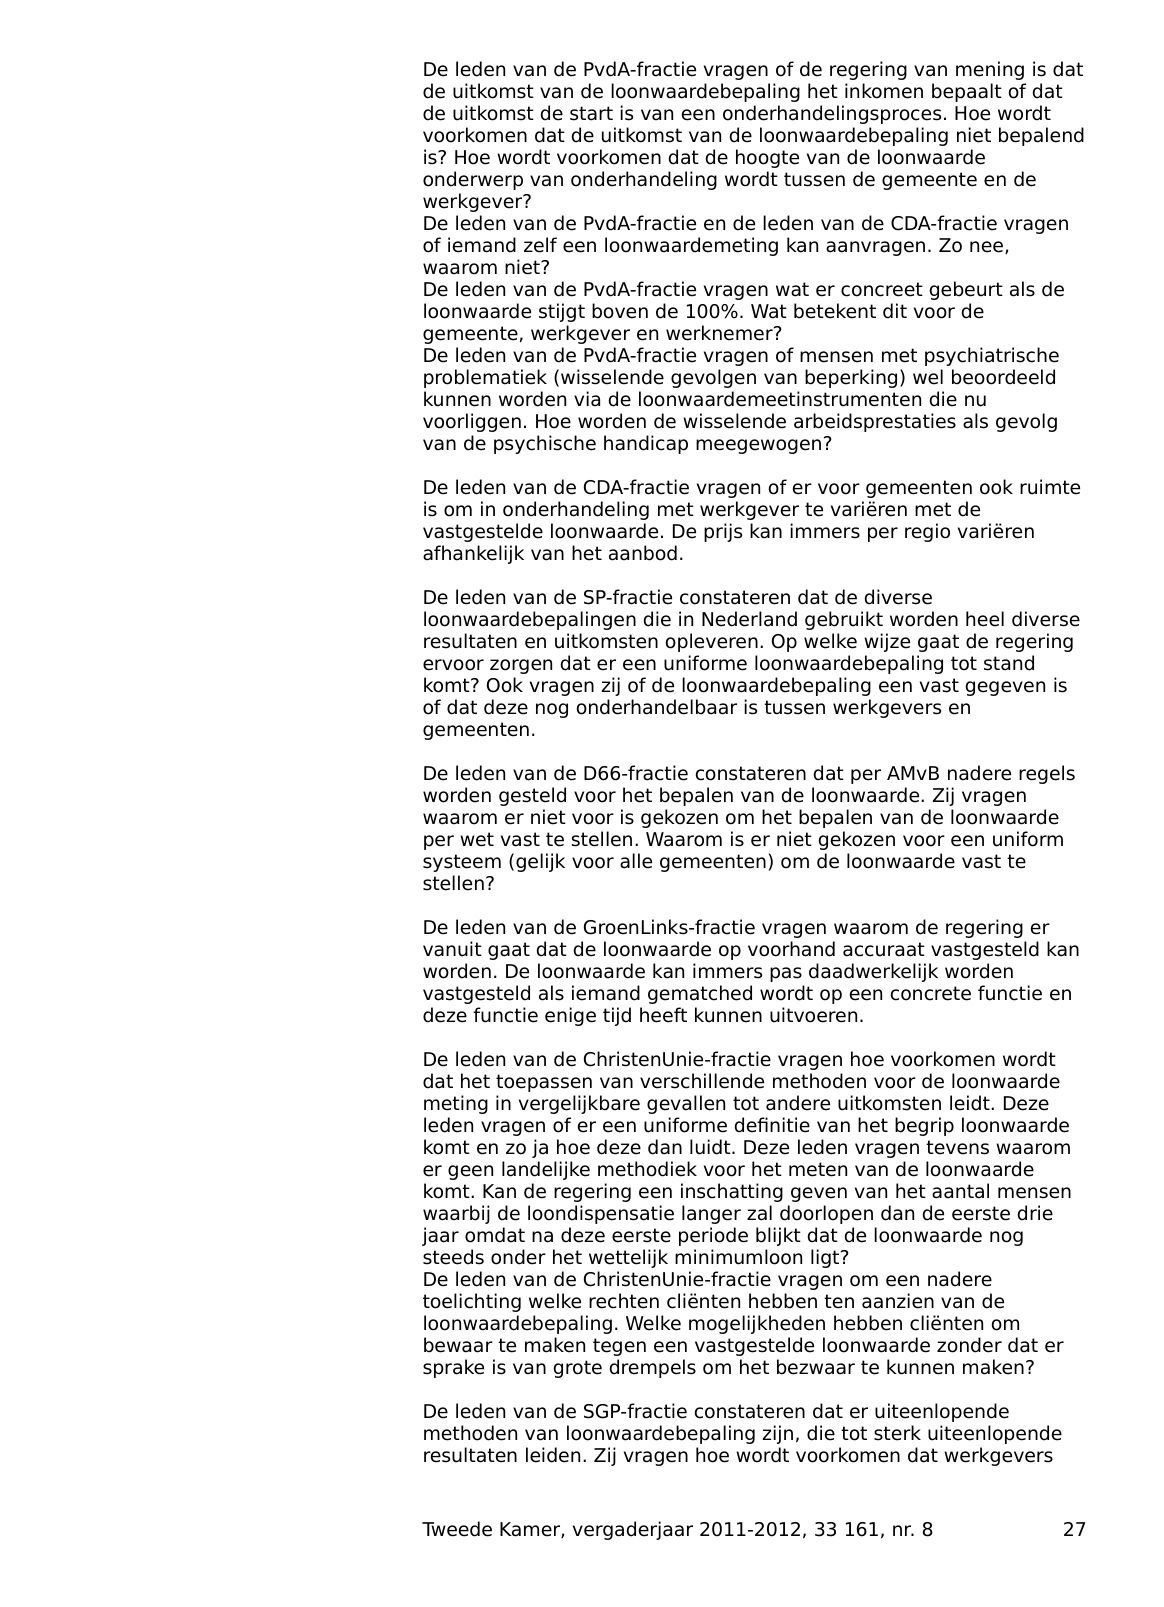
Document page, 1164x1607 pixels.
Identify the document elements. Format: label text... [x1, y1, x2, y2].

text De leden van de PvdA-fractie vragen wat er concreet gebeurt als de loonwaarde stijgt boven de 100%. Wat betekent dit voor de gemeente, werkgever en werknemer? [422, 279, 1087, 345]
text De leden van de D66-fractie constateren dat per AMvB nadere regels worden gesteld voor het bepalen van de loonwaarde. Zij vragen waarom er niet voor is gekozen om het bepalen van de loonwaarde per wet vast te stellen. Waarom is er niet gekozen voor een uniform systeem (gelijk voor alle gemeenten) om de loonwaarde vast te stellen? [422, 763, 1087, 895]
text De leden van de GroenLinks-fractie vragen waarom de regering er vanuit gaat dat de loonwaarde op voorhand accuraat vastgesteld kan worden. De loonwaarde kan immers pas daadwerkelijk worden vastgesteld als iemand gematched wordt op een concrete functie en deze functie enige tijd heeft kunnen uitvoeren. [422, 917, 1087, 1027]
text De leden van de SP-fractie constateren dat de diverse loonwaardebepalingen die in Nederland gebruikt worden heel diverse resultaten en uitkomsten opleveren. Op welke wijze gaat de regering ervoor zorgen dat er een uniforme loonwaardebepaling tot stand komt? Ook vragen zij of de loonwaardebepaling een vast gegeven is of dat deze nog onderhandelbaar is tussen werkgevers en gemeenten. [422, 587, 1087, 741]
text De leden van de SGP-fractie constateren dat er uiteenlopende methoden van loonwaardebepaling zijn, die tot sterk uiteenlopende resultaten leiden. Zij vragen hoe wordt voorkomen dat werkgevers [422, 1401, 1087, 1467]
text De leden van de ChristenUnie-fractie vragen om een nadere toelichting welke rechten cliënten hebben ten aanzien van de loonwaardebepaling. Welke mogelijkheden hebben cliënten om bewaar te maken tegen een vastgestelde loonwaarde zonder dat er sprake is van grote drempels om het bezwaar te kunnen maken? [422, 1269, 1087, 1379]
text De leden van de CDA-fractie vragen of er voor gemeenten ook ruimte is om in onderhandeling met werkgever te variëren met de vastgestelde loonwaarde. De prijs kan immers per regio variëren afhankelijk van het aanbod. [422, 477, 1087, 565]
text De leden van de PvdA-fractie vragen of mensen met psychiatrische problematiek (wisselende gevolgen van beperking) wel beoordeeld kunnen worden via de loonwaardemeetinstrumenten die nu voorliggen. Hoe worden de wisselende arbeidsprestaties als gevolg van de psychische handicap meegewogen? [422, 345, 1087, 455]
text De leden van de ChristenUnie-fractie vragen hoe voorkomen wordt dat het toepassen van verschillende methoden voor de loonwaarde meting in vergelijkbare gevallen tot andere uitkomsten leidt. Deze leden vragen of er een uniforme definitie van het begrip loonwaarde komt en zo ja hoe deze dan luidt. Deze leden vragen tevens waarom er geen landelijke methodiek voor het meten van de loonwaarde komt. Kan de regering een inschatting geven van het aantal mensen waarbij de loondispensatie langer zal doorlopen dan de eerste drie jaar omdat na deze eerste periode blijkt dat de loonwaarde nog steeds onder het wettelijk minimumloon ligt? [422, 1049, 1087, 1269]
text De leden van de PvdA-fractie en de leden van de CDA-fractie vragen of iemand zelf een loonwaardemeting kan aanvragen. Zo nee, waarom niet? [422, 213, 1087, 279]
text De leden van de PvdA-fractie vragen of de regering van mening is dat de uitkomst van de loonwaardebepaling het inkomen bepaalt of dat de uitkomst de start is van een onderhandelingsproces. Hoe wordt voorkomen dat de uitkomst van de loonwaardebepaling niet bepalend is? Hoe wordt voorkomen dat de hoogte van de loonwaarde onderwerp van onderhandeling wordt tussen de gemeente en de werkgever? [422, 59, 1087, 213]
